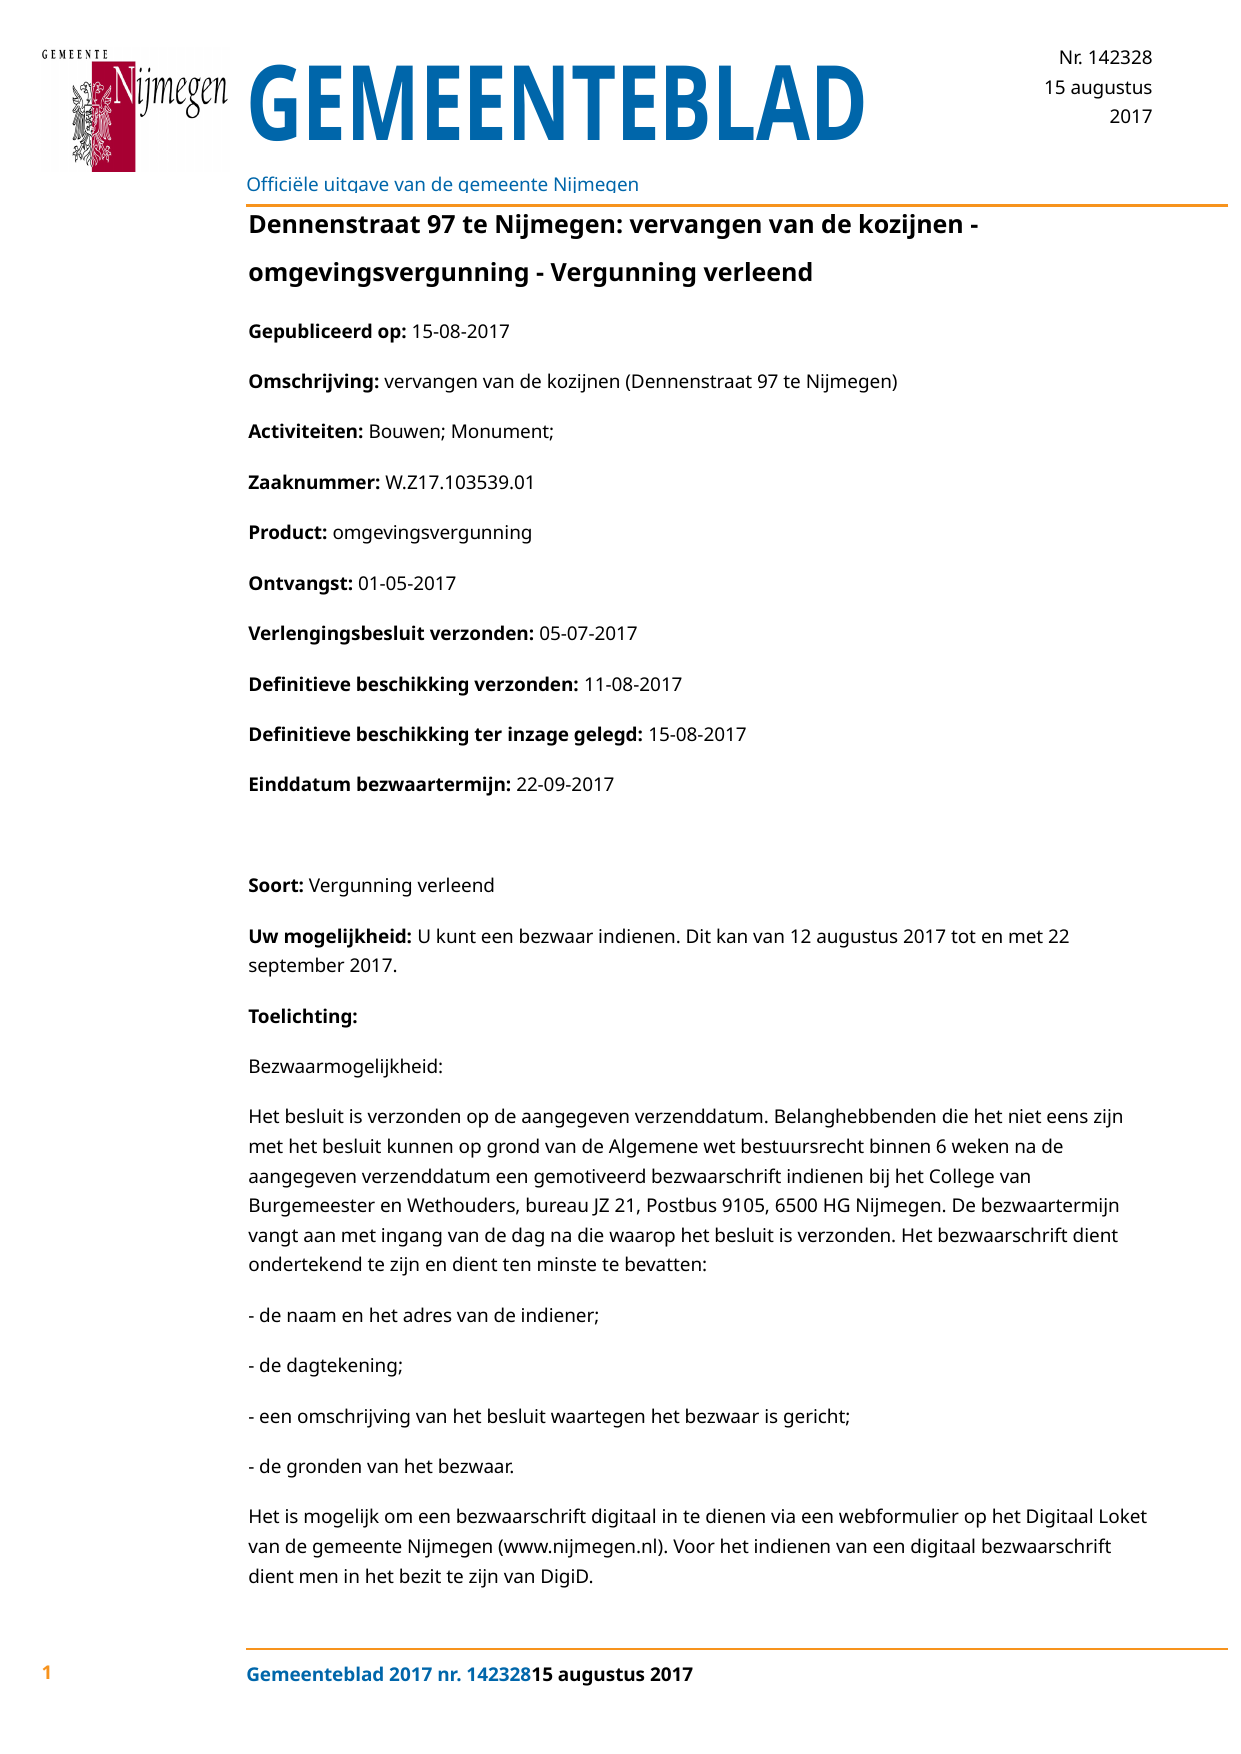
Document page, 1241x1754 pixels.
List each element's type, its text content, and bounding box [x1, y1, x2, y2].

text Het besluit is verzonden op de aangegeven verzenddatum. Belanghebbenden die het niet eens zijn met het besluit kunnen op grond van de Algemene wet bestuursrecht binnen 6 weken na de aangegeven verzenddatum een gemotiveerd bezwaarschrift indienen bij het College van Burgemeester en Wethouders, bureau JZ 21, Postbus 9105, 6500 HG Nijmegen. De bezwaartermijn vangt aan met ingang van de dag na die waarop het besluit is verzonden. Het bezwaarschrift dient ondertekend te zijn en dient ten minste te bevatten: [248, 1104, 1152, 1277]
text Dennenstraat 97 te Nijmegen: vervangen van de kozijnen - omgevingsvergunning - Vergunning verleend [248, 207, 1152, 288]
text Definitieve beschikking verzonden: 11-08-2017 [248, 671, 1152, 697]
text Product: omgevingsvergunning [248, 519, 1152, 545]
text - de gronden van het bezwaar. [248, 1453, 1152, 1479]
text Soort: Vergunning verleend [248, 872, 1152, 898]
text Omschrijving: vervangen van de kozijnen (Dennenstraat 97 te Nijmegen) [248, 368, 1152, 394]
text Definitieve beschikking ter inzage gelegd: 15-08-2017 [248, 721, 1152, 747]
text Toelichting: [248, 1003, 1152, 1029]
text Het is mogelijk om een bezwaarschrift digitaal in te dienen via een webformulier op het Digitaal Loket van de gemeente Nijmegen (www.nijmegen.nl). Voor het indienen van een digitaal bezwaarschrift dient men in het bezit te zijn van DigiD. [248, 1504, 1152, 1589]
text Ontvangst: 01-05-2017 [248, 570, 1152, 596]
text Zaaknummer: W.Z17.103539.01 [248, 469, 1152, 495]
text - een omschrijving van het besluit waartegen het bezwaar is gericht; [248, 1403, 1152, 1429]
text Einddatum bezwaartermijn: 22-09-2017 [248, 772, 1152, 797]
text Verlengingsbesluit verzonden: 05-07-2017 [248, 620, 1152, 646]
text Bezwaarmogelijkheid: [248, 1053, 1152, 1079]
picture [41, 47, 231, 172]
text - de dagtekening; [248, 1352, 1152, 1378]
text Activiteiten: Bouwen; Monument; [248, 419, 1152, 444]
text - de naam en het adres van de indiener; [248, 1302, 1152, 1328]
text Uw mogelijkheid: U kunt een bezwaar indienen. Dit kan van 12 augustus 2017 tot en met 22 september 2017. [248, 923, 1152, 978]
text Gepubliceerd op: 15-08-2017 [248, 318, 1152, 344]
